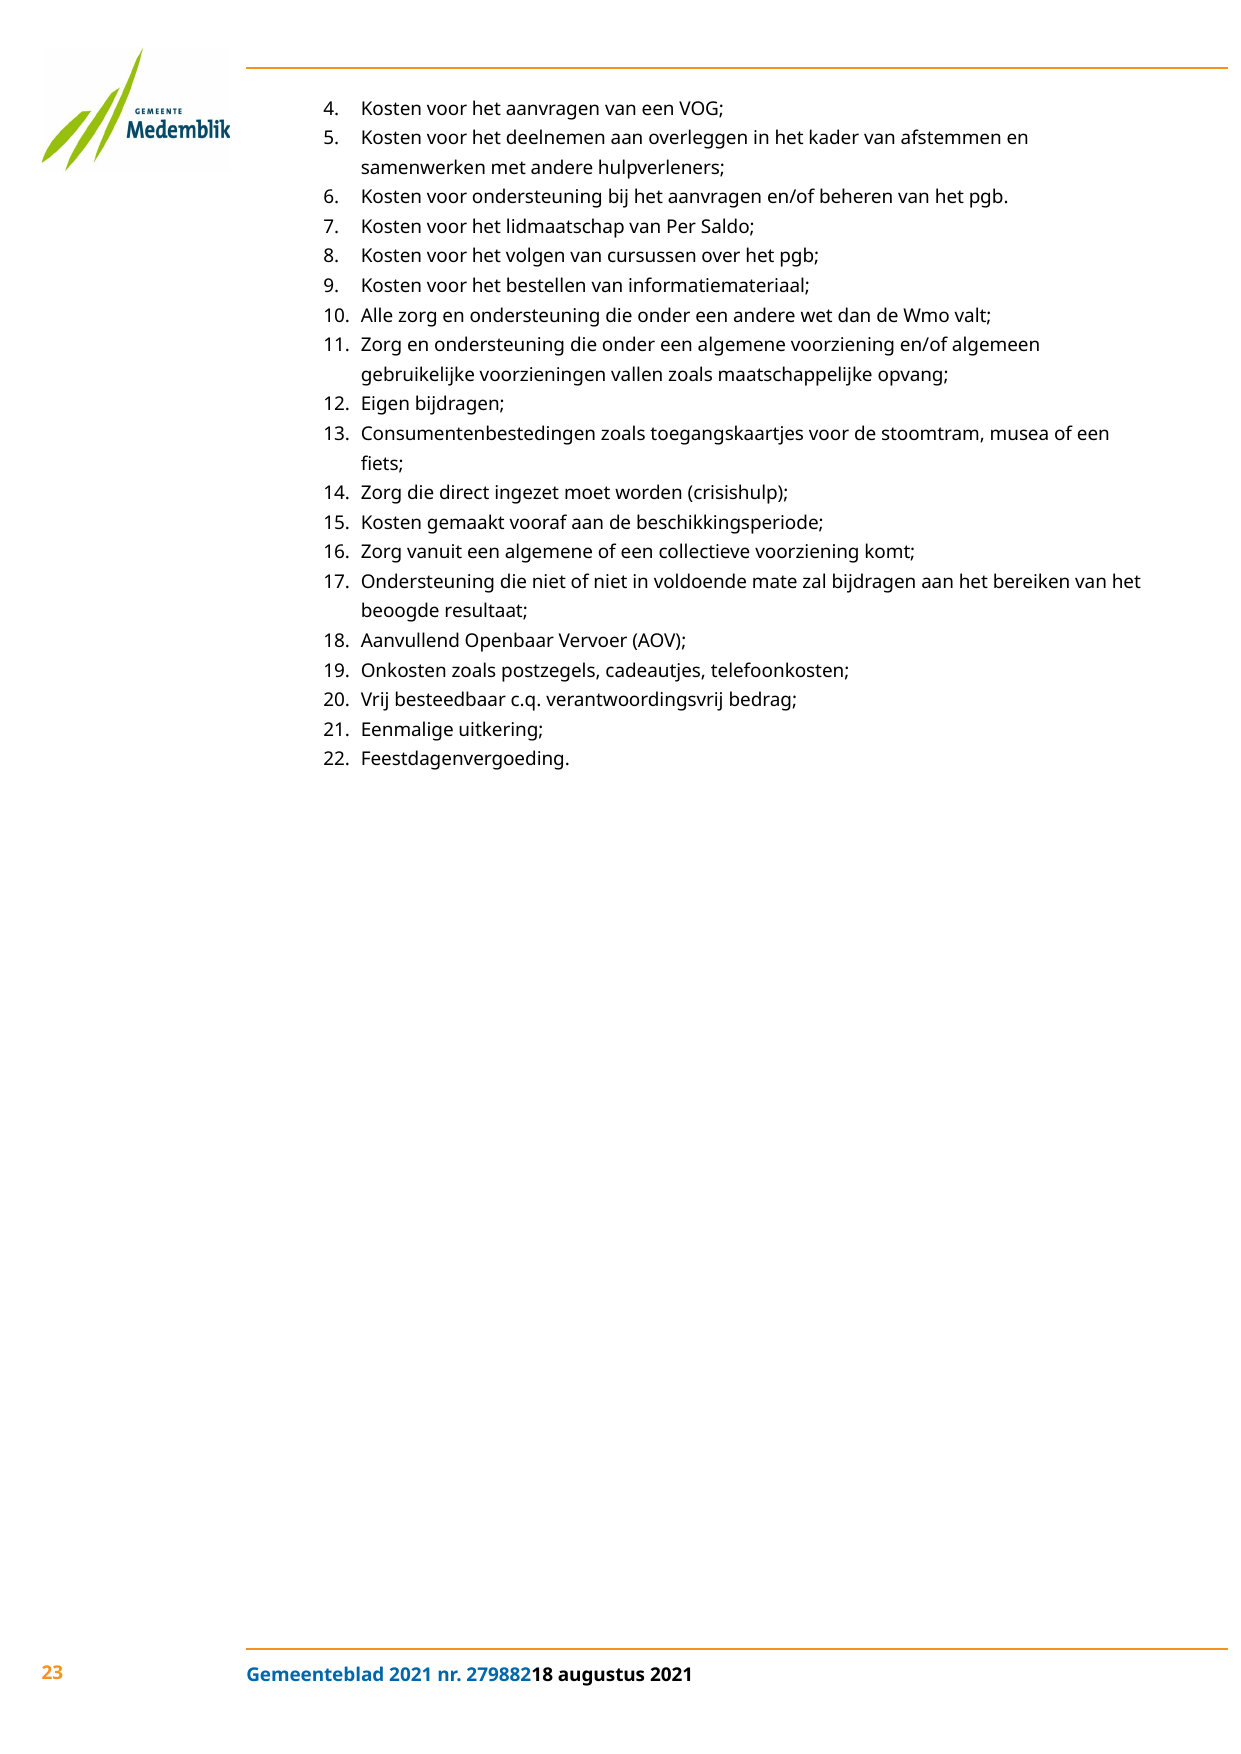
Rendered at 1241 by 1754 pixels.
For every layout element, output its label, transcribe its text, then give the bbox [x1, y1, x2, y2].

list Ondersteuning die niet of niet in voldoende mate zal bijdragen aan het bereiken van het beoogde resultaat; [323, 568, 1152, 623]
list Zorg die direct ingezet moet worden (crisishulp); [323, 479, 1152, 505]
list Kosten voor het volgen van cursussen over het pgb; [323, 243, 1152, 268]
list Kosten gemaakt vooraf aan de beschikkingsperiode; [323, 509, 1152, 535]
list Kosten voor het bestellen van informatiemateriaal; [323, 272, 1152, 298]
list Kosten voor ondersteuning bij het aanvragen en/of beheren van het pgb. [323, 183, 1152, 209]
list Aanvullend Openbaar Vervoer (AOV); [323, 627, 1152, 653]
list Zorg en ondersteuning die onder een algemene voorziening en/of algemeen gebruikelijke voorzieningen vallen zoals maatschappelijke opvang; [323, 331, 1152, 387]
list Onkosten zoals postzegels, cadeautjes, telefoonkosten; [323, 657, 1152, 683]
list Eigen bijdragen; [323, 391, 1152, 416]
list Kosten voor het aanvragen van een VOG; [323, 95, 1152, 121]
list Feestdagenvergoeding. [323, 746, 1152, 771]
list Kosten voor het lidmaatschap van Per Saldo; [323, 213, 1152, 239]
list Vrij besteedbaar c.q. verantwoordingsvrij bedrag; [323, 686, 1152, 712]
list Kosten voor het deelnemen aan overleggen in het kader van afstemmen en samenwerken met andere hulpverleners; [323, 124, 1152, 180]
picture [41, 47, 231, 172]
list Consumentenbestedingen zoals toegangskaartjes voor de stoomtram, musea of een fiets; [323, 420, 1152, 476]
list Zorg vanuit een algemene of een collectieve voorziening komt; [323, 538, 1152, 564]
list Alle zorg en ondersteuning die onder een andere wet dan de Wmo valt; [323, 302, 1152, 328]
list Eenmalige uitkering; [323, 716, 1152, 742]
